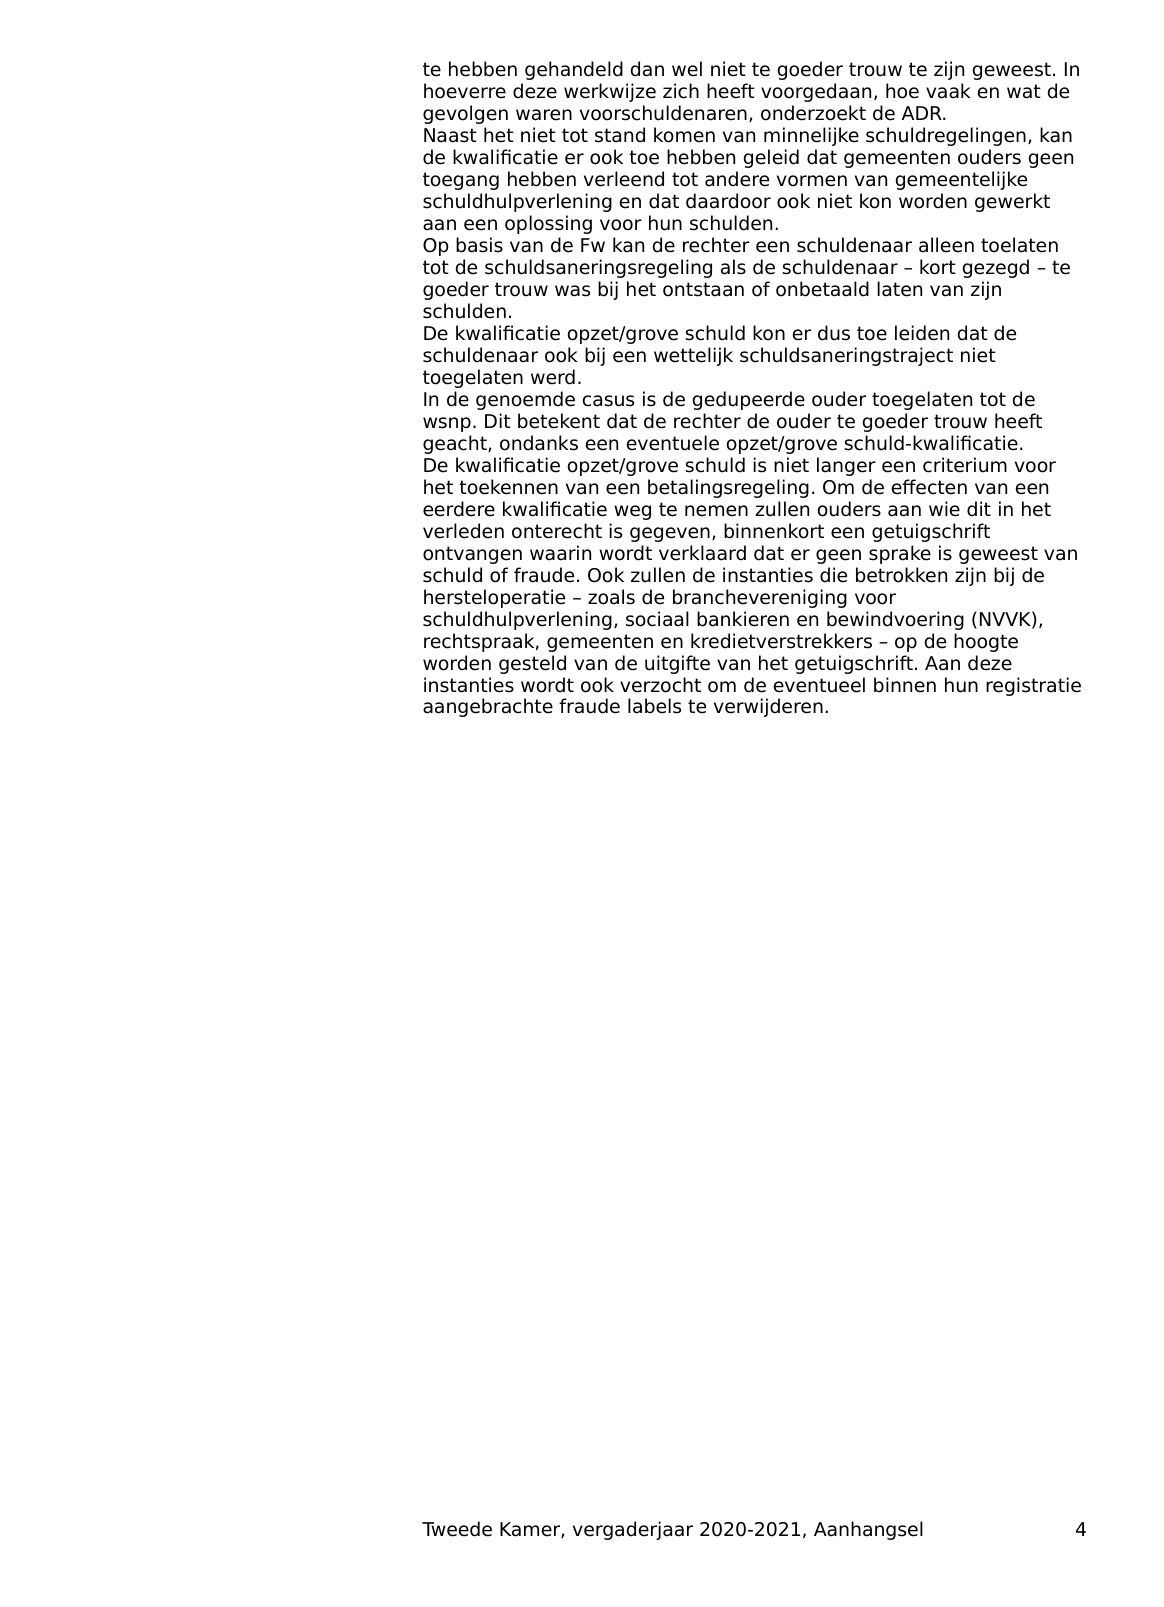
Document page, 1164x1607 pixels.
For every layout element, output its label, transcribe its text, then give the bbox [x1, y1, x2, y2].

text Naast het niet tot stand komen van minnelijke schuldregelingen, kan de kwalificatie er ook toe hebben geleid dat gemeenten ouders geen toegang hebben verleend tot andere vormen van gemeentelijke schuldhulpverlening en dat daardoor ook niet kon worden gewerkt aan een oplossing voor hun schulden. [422, 125, 1087, 235]
text In de genoemde casus is de gedupeerde ouder toegelaten tot de wsnp. Dit betekent dat de rechter de ouder te goeder trouw heeft geacht, ondanks een eventuele opzet/grove schuld-kwalificatie. [422, 389, 1087, 455]
text Op basis van de Fw kan de rechter een schuldenaar alleen toelaten tot de schuldsaneringsregeling als de schuldenaar – kort gezegd – te goeder trouw was bij het ontstaan of onbetaald laten van zijn schulden. [422, 235, 1087, 323]
text te hebben gehandeld dan wel niet te goeder trouw te zijn geweest. In hoeverre deze werkwijze zich heeft voorgedaan, hoe vaak en wat de gevolgen waren voorschuldenaren, onderzoekt de ADR. [422, 59, 1087, 125]
text De kwalificatie opzet/grove schuld kon er dus toe leiden dat de schuldenaar ook bij een wettelijk schuldsaneringstraject niet toegelaten werd. [422, 323, 1087, 389]
text De kwalificatie opzet/grove schuld is niet langer een criterium voor het toekennen van een betalingsregeling. Om de effecten van een eerdere kwalificatie weg te nemen zullen ouders aan wie dit in het verleden onterecht is gegeven, binnenkort een getuigschrift ontvangen waarin wordt verklaard dat er geen sprake is geweest van schuld of fraude. Ook zullen de instanties die betrokken zijn bij de hersteloperatie – zoals de branchevereniging voor schuldhulpverlening, sociaal bankieren en bewindvoering (NVVK), rechtspraak, gemeenten en kredietverstrekkers – op de hoogte worden gesteld van de uitgifte van het getuigschrift. Aan deze instanties wordt ook verzocht om de eventueel binnen hun registratie aangebrachte fraude labels te verwijderen. [422, 455, 1087, 718]
